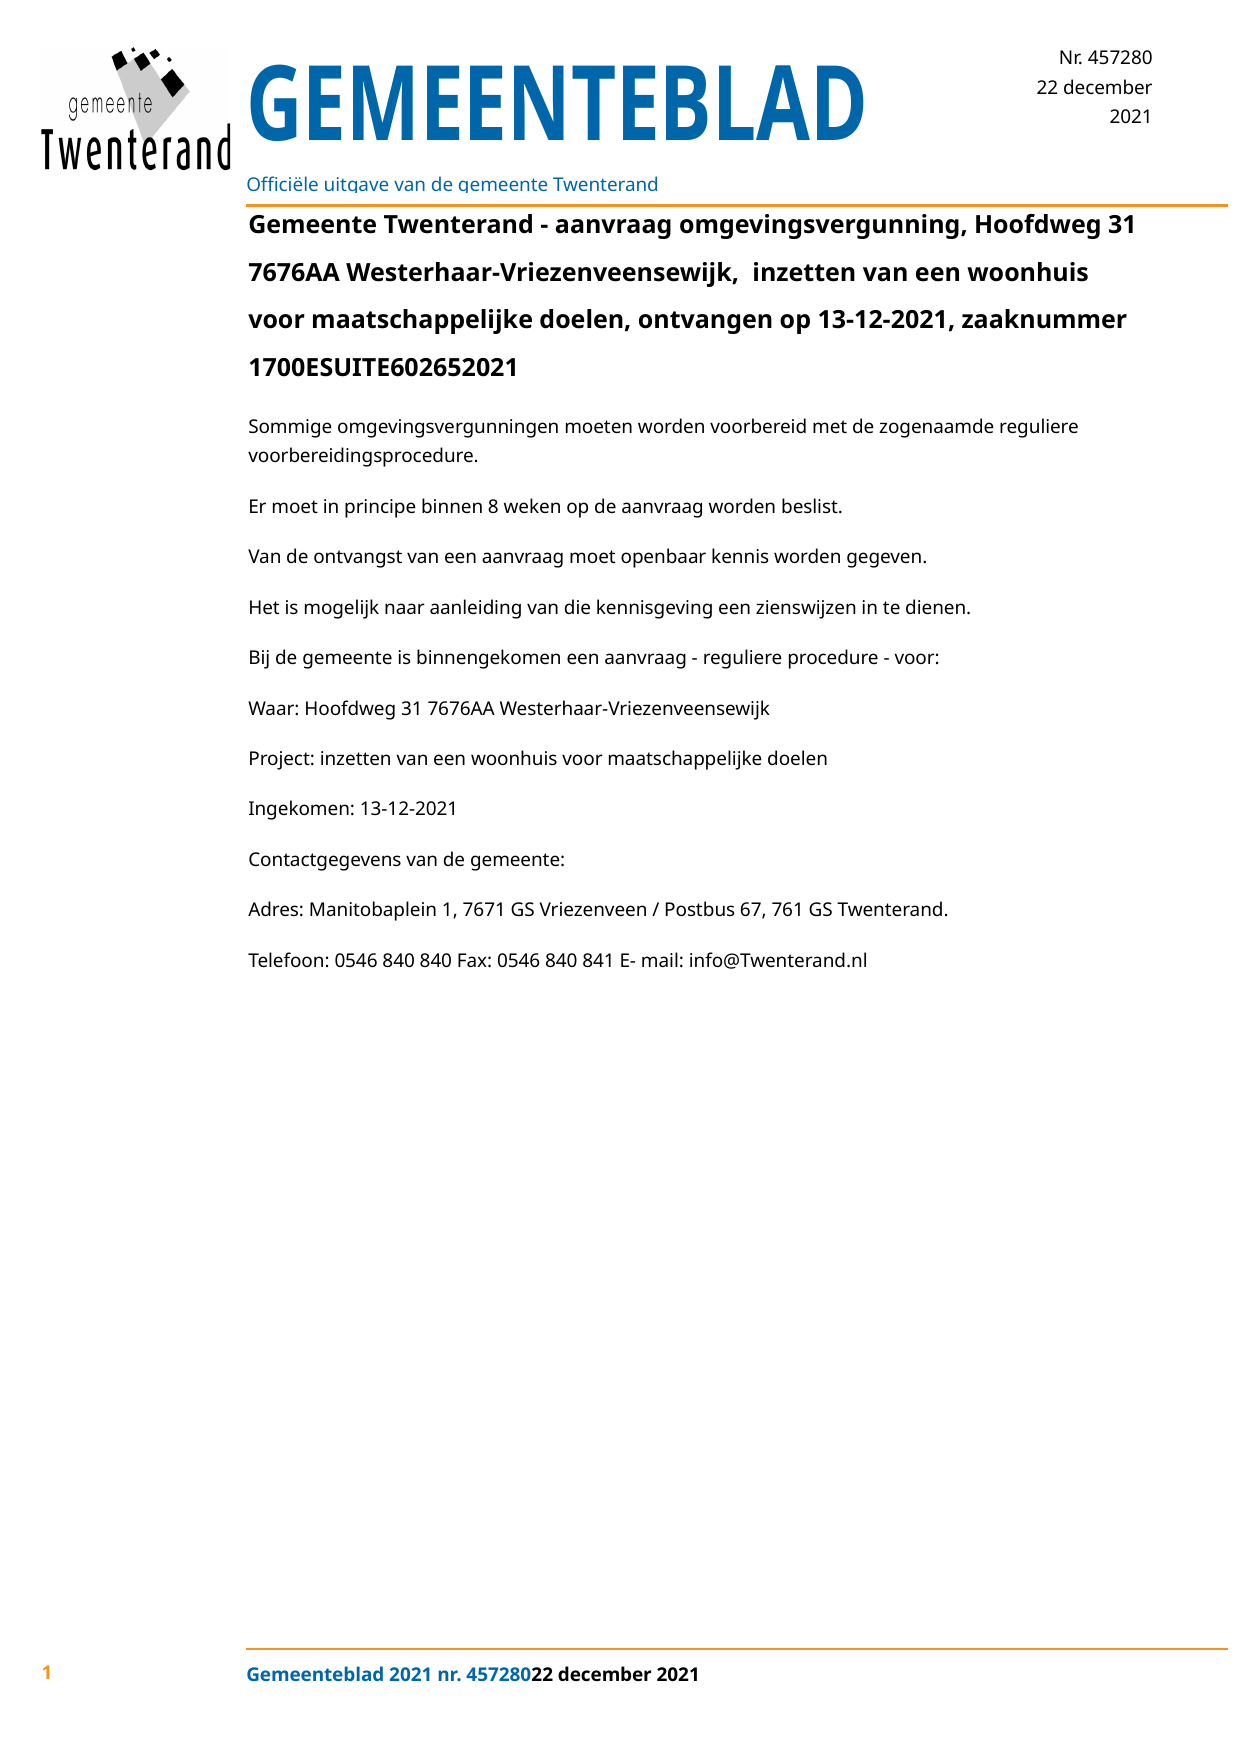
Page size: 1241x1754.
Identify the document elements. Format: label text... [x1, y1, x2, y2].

text Van de ontvangst van een aanvraag moet openbaar kennis worden gegeven. [248, 543, 1152, 569]
picture [41, 47, 231, 172]
text Gemeente Twenterand - aanvraag omgevingsvergunning, Hoofdweg 31 7676AA Westerhaar-Vriezenveensewijk, inzetten van een woonhuis voor maatschappelijke doelen, ontvangen op 13-12-2021, zaaknummer 1700ESUITE602652021 [248, 207, 1152, 384]
text Sommige omgevingsvergunningen moeten worden voorbereid met de zogenaamde reguliere voorbereidingsprocedure. [248, 413, 1152, 468]
text Bij de gemeente is binnengekomen een aanvraag - reguliere procedure - voor: [248, 644, 1152, 670]
text Waar: Hoofdweg 31 7676AA Westerhaar-Vriezenveensewijk [248, 695, 1152, 721]
text Contactgegevens van de gemeente: [248, 846, 1152, 872]
text Het is mogelijk naar aanleiding van die kennisgeving een zienswijzen in te dienen. [248, 594, 1152, 620]
text Adres: Manitobaplein 1, 7671 GS Vriezenveen / Postbus 67, 761 GS Twenterand. [248, 896, 1152, 922]
text Project: inzetten van een woonhuis voor maatschappelijke doelen [248, 745, 1152, 771]
text Er moet in principe binnen 8 weken op de aanvraag worden beslist. [248, 493, 1152, 519]
text Telefoon: 0546 840 840 Fax: 0546 840 841 E- mail: info@Twenterand.nl [248, 947, 1152, 973]
text Ingekomen: 13-12-2021 [248, 796, 1152, 821]
